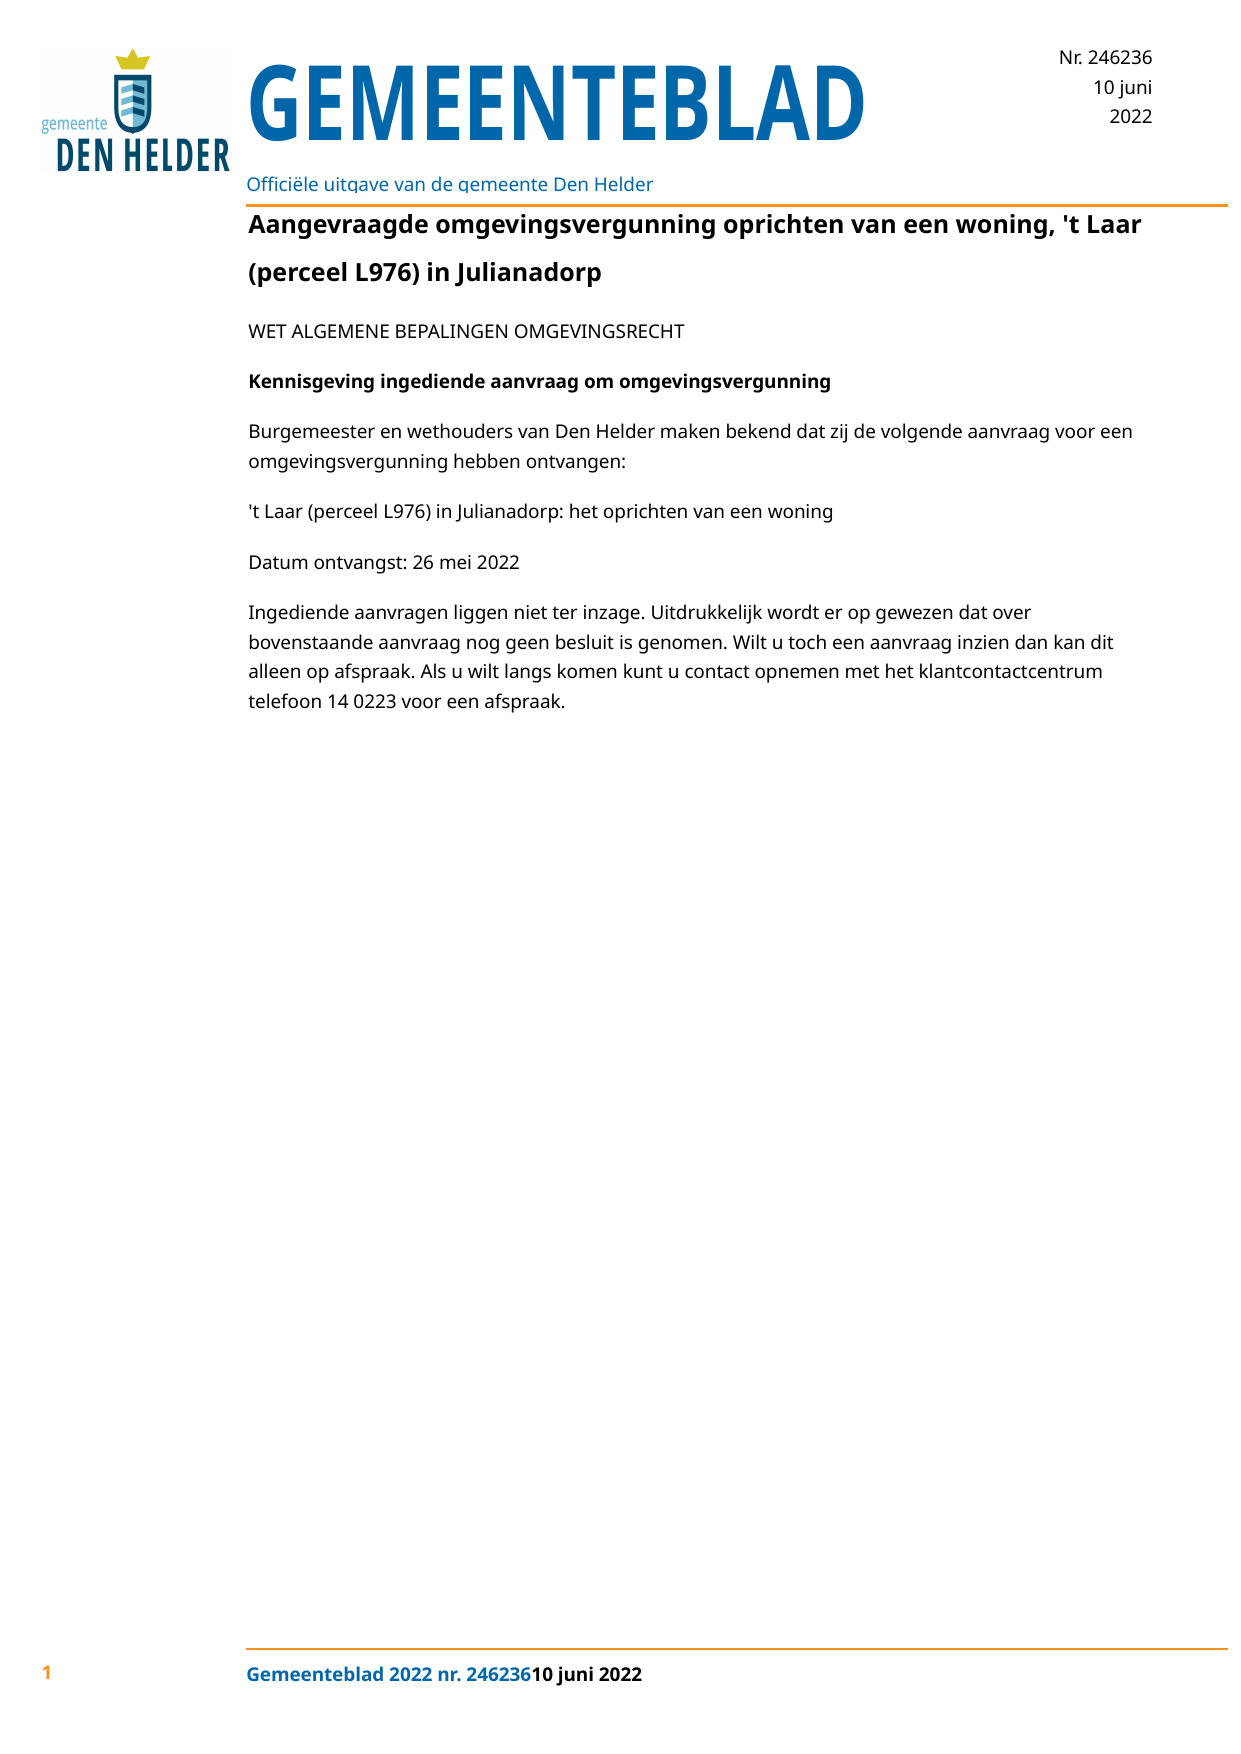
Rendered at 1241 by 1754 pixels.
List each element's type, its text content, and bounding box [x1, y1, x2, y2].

picture [100, 154, 106, 172]
picture [63, 144, 68, 165]
text WET ALGEMENE BEPALINGEN OMGEVINGSRECHT [248, 318, 1152, 344]
text Burgemeester en wethouders van Den Helder maken bekend dat zij de volgende aanvraag voor een omgevingsvergunning hebben ontvangen: [248, 419, 1152, 474]
text Datum ontvangst: 26 mei 2022 [248, 549, 1152, 575]
text Ingediende aanvragen liggen niet ter inzage. Uitdrukkelijk wordt er op gewezen dat over bovenstaande aanvraag nog geen besluit is genomen. Wilt u toch een aanvraag inzien dan kan dit alleen op afspraak. Als u wilt langs komen kunt u contact opnemen met het klantcontactcentrum telefoon 14 0223 voor een afspraak. [248, 599, 1152, 714]
text Kennisgeving ingediende aanvraag om omgevingsvergunning [248, 368, 1152, 394]
picture [130, 157, 135, 172]
text 't Laar (perceel L976) in Julianadorp: het oprichten van een woning [248, 499, 1152, 524]
text Aangevraagde omgevingsvergunning oprichten van een woning, 't Laar (perceel L976) in Julianadorp [248, 207, 1152, 288]
picture [41, 47, 231, 172]
picture [220, 160, 224, 172]
picture [182, 144, 187, 165]
